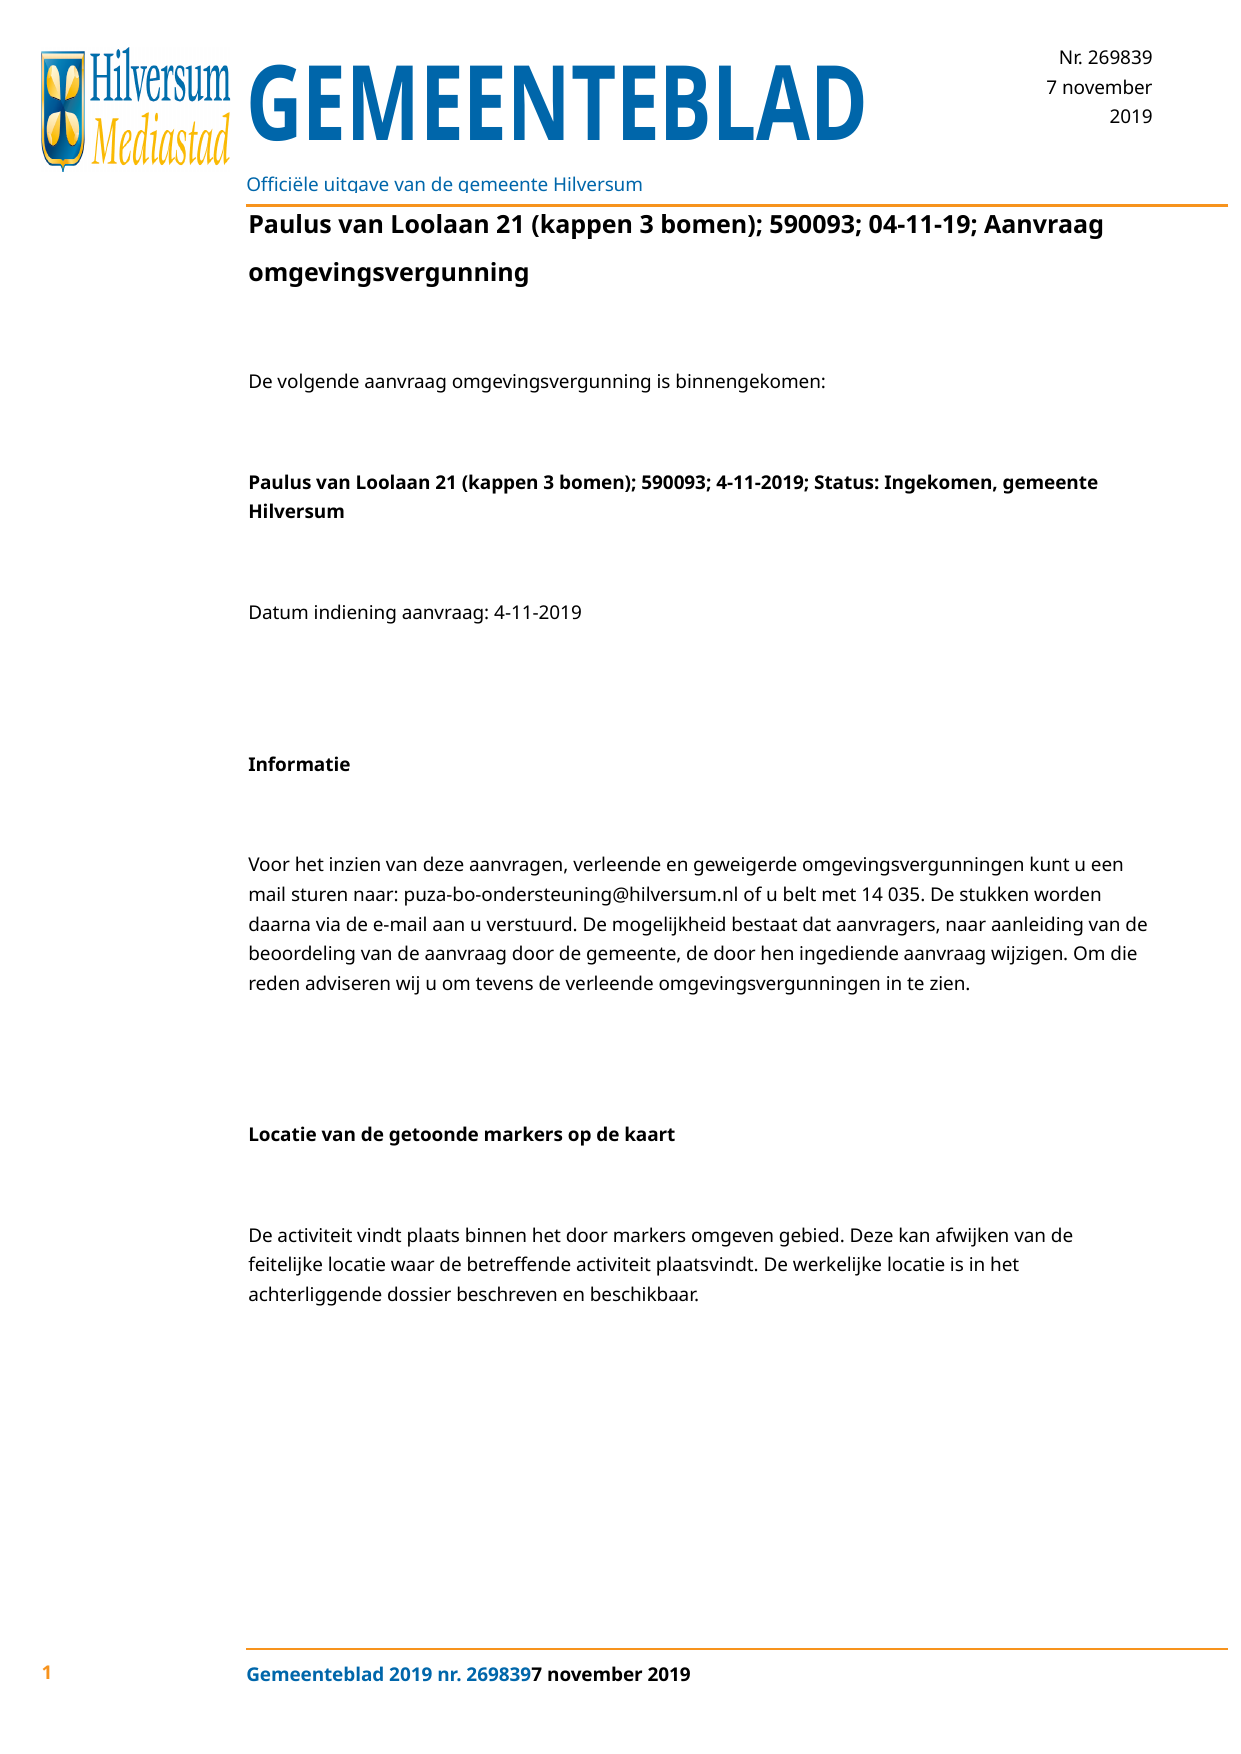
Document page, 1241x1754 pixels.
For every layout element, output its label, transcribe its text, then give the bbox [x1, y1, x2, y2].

text Paulus van Loolaan 21 (kappen 3 bomen); 590093; 04-11-19; Aanvraag omgevingsvergunning [248, 207, 1152, 288]
text De volgende aanvraag omgevingsvergunning is binnengekomen: [248, 368, 1152, 394]
text Voor het inzien van deze aanvragen, verleende en geweigerde omgevingsvergunningen kunt u een mail sturen naar: puza-bo-ondersteuning@hilversum.nl of u belt met 14 035. De stukken worden daarna via de e-mail aan u verstuurd. De mogelijkheid bestaat dat aanvragers, naar aanleiding van de beoordeling van de aanvraag door de gemeente, de door hen ingediende aanvraag wijzigen. Om die reden adviseren wij u om tevens de verleende omgevingsvergunningen in te zien. [248, 852, 1152, 996]
picture [41, 47, 231, 172]
text Informatie [248, 751, 1152, 777]
text De activiteit vindt plaats binnen het door markers omgeven gebied. Deze kan afwijken van de feitelijke locatie waar de betreffende activiteit plaatsvindt. De werkelijke locatie is in het achterliggende dossier beschreven en beschikbaar. [248, 1222, 1152, 1307]
text Paulus van Loolaan 21 (kappen 3 bomen); 590093; 4-11-2019; Status: Ingekomen, gemeente Hilversum [248, 469, 1152, 524]
text Locatie van de getoonde markers op de kaart [248, 1121, 1152, 1147]
text Datum indiening aanvraag: 4-11-2019 [248, 599, 1152, 625]
